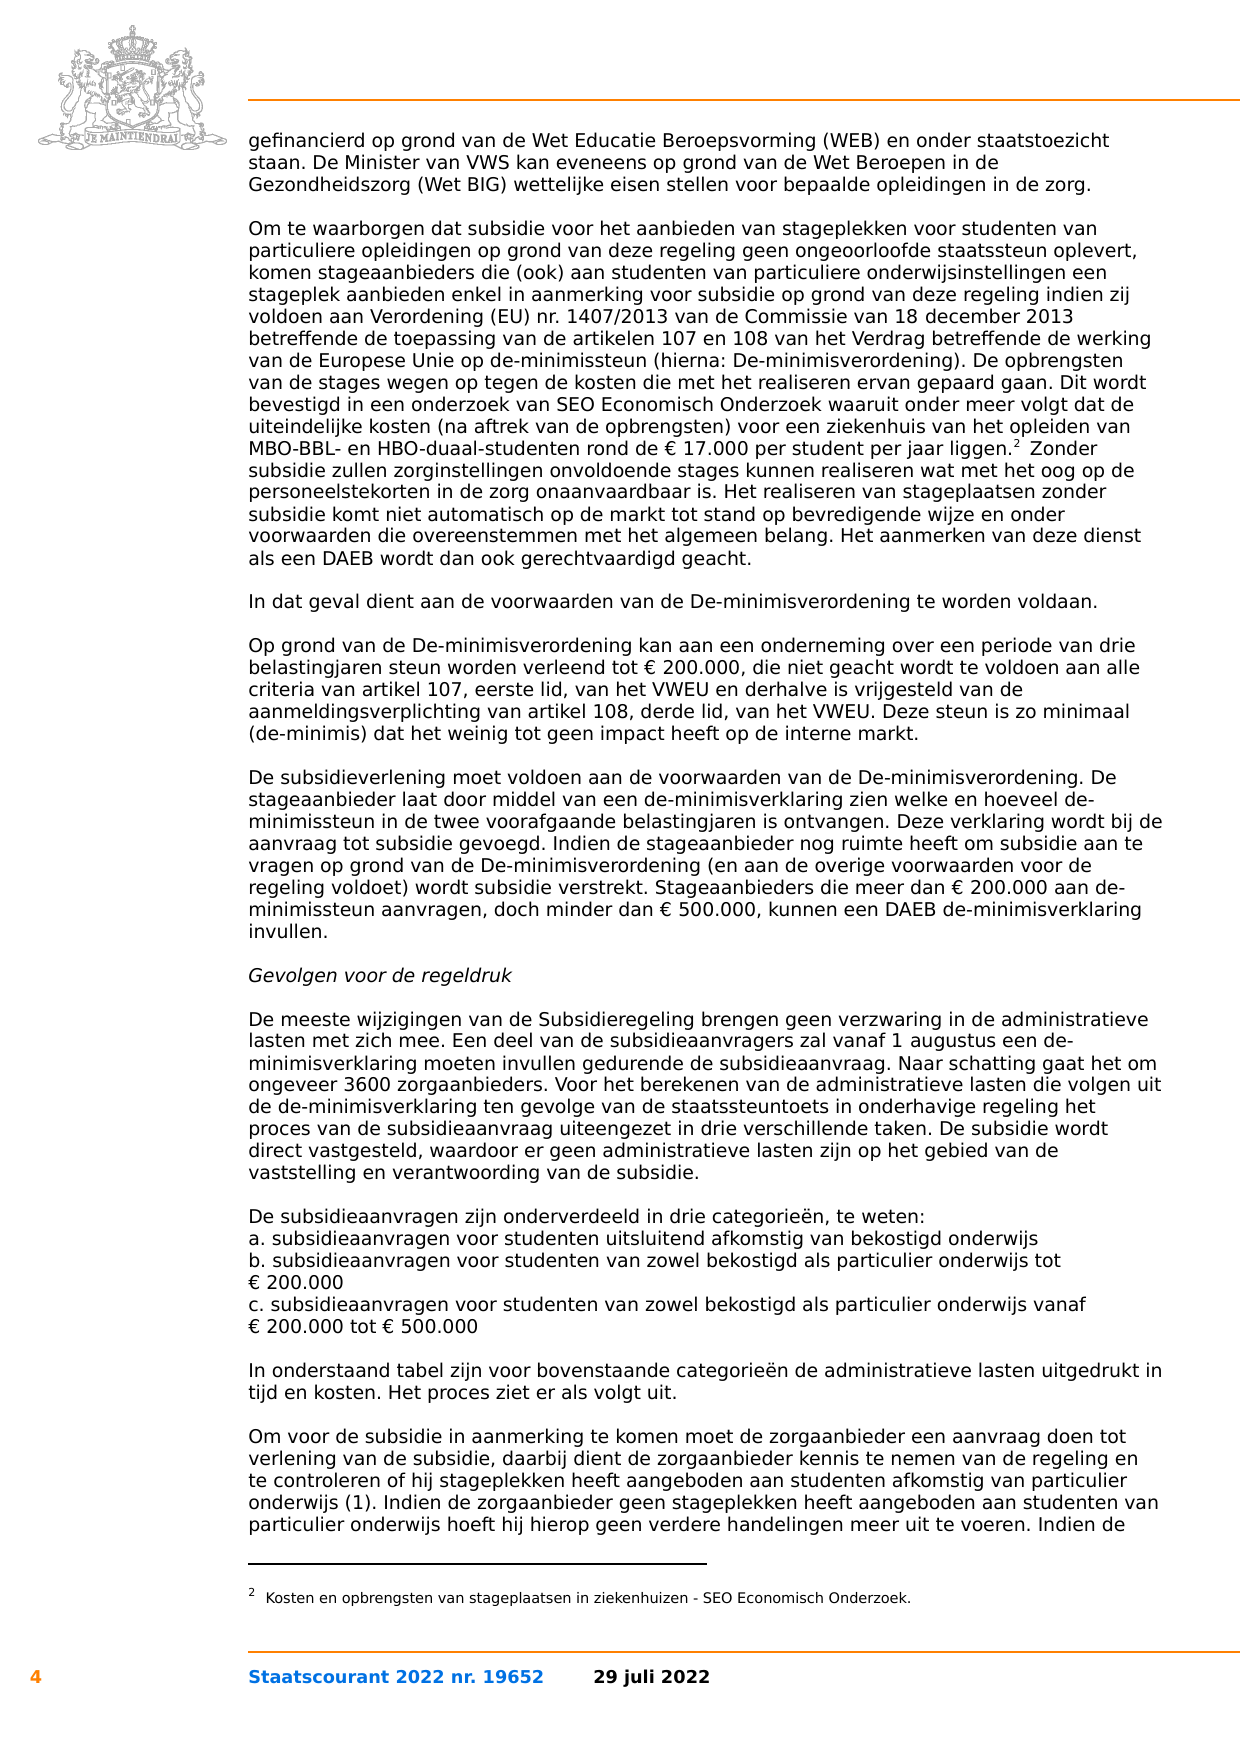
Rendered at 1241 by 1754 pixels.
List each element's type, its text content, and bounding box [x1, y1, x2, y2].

text Kosten en opbrengsten van stageplaatsen in ziekenhuizen - SEO Economisch Onderzoek. [248, 1586, 1163, 1608]
text c. subsidieaanvragen voor studenten van zowel bekostigd als particulier onderwijs vanaf € 200.000 tot € 500.000 [248, 1294, 1163, 1338]
text De subsidieaanvragen zijn onderverdeeld in drie categorieën, te weten: [248, 1206, 1163, 1228]
text b. subsidieaanvragen voor studenten van zowel bekostigd als particulier onderwijs tot € 200.000 [248, 1250, 1163, 1294]
text a. subsidieaanvragen voor studenten uitsluitend afkomstig van bekostigd onderwijs [248, 1228, 1163, 1250]
text Om voor de subsidie in aanmerking te komen moet de zorgaanbieder een aanvraag doen tot verlening van de subsidie, daarbij dient de zorgaanbieder kennis te nemen van de regeling en te controleren of hij stageplekken heeft aangeboden aan studenten afkomstig van particulier onderwijs (1). Indien de zorgaanbieder geen stageplekken heeft aangeboden aan studenten van particulier onderwijs hoeft hij hierop geen verdere handelingen meer uit te voeren. Indien de [248, 1426, 1163, 1536]
picture [38, 25, 227, 150]
text gefinancierd op grond van de Wet Educatie Beroepsvorming (WEB) en onder staatstoezicht staan. De Minister van VWS kan eveneens op grond van de Wet Beroepen in de Gezondheidszorg (Wet BIG) wettelijke eisen stellen voor bepaalde opleidingen in de zorg. [248, 130, 1163, 196]
text De meeste wijzigingen van de Subsidieregeling brengen geen verzwaring in de administratieve lasten met zich mee. Een deel van de subsidieaanvragers zal vanaf 1 augustus een de-minimisverklaring moeten invullen gedurende de subsidieaanvraag. Naar schatting gaat het om ongeveer 3600 zorgaanbieders. Voor het berekenen van de administratieve lasten die volgen uit de de-minimisverklaring ten gevolge van de staatssteuntoets in onderhavige regeling het proces van de subsidieaanvraag uiteengezet in drie verschillende taken. De subsidie wordt direct vastgesteld, waardoor er geen administratieve lasten zijn op het gebied van de vaststelling en verantwoording van de subsidie. [248, 1008, 1163, 1184]
text Op grond van de De-minimisverordening kan aan een onderneming over een periode van drie belastingjaren steun worden verleend tot € 200.000, die niet geacht wordt te voldoen aan alle criteria van artikel 107, eerste lid, van het VWEU en derhalve is vrijgesteld van de aanmeldingsverplichting van artikel 108, derde lid, van het VWEU. Deze steun is zo minimaal (de-minimis) dat het weinig tot geen impact heeft op de interne markt. [248, 635, 1163, 745]
text In dat geval dient aan de voorwaarden van de De-minimisverordening te worden voldaan. [248, 591, 1163, 613]
subtitle Gevolgen voor de regeldruk [248, 964, 1163, 987]
text De subsidieverlening moet voldoen aan de voorwaarden van de De-minimisverordening. De stageaanbieder laat door middel van een de-minimisverklaring zien welke en hoeveel de-minimissteun in de twee voorafgaande belastingjaren is ontvangen. Deze verklaring wordt bij de aanvraag tot subsidie gevoegd. Indien de stageaanbieder nog ruimte heeft om subsidie aan te vragen op grond van de De-minimisverordening (en aan de overige voorwaarden voor de regeling voldoet) wordt subsidie verstrekt. Stageaanbieders die meer dan € 200.000 aan de-minimissteun aanvragen, doch minder dan € 500.000, kunnen een DAEB de-minimisverklaring invullen. [248, 767, 1163, 943]
text Om te waarborgen dat subsidie voor het aanbieden van stageplekken voor studenten van particuliere opleidingen op grond van deze regeling geen ongeoorloofde staatssteun oplevert, komen stageaanbieders die (ook) aan studenten van particuliere onderwijsinstellingen een stageplek aanbieden enkel in aanmerking voor subsidie op grond van deze regeling indien zij voldoen aan Verordening (EU) nr. 1407/2013 van de Commissie van 18 december 2013 betreffende de toepassing van de artikelen 107 en 108 van het Verdrag betreffende de werking van de Europese Unie op de-minimissteun (hierna: De-minimisverordening). De opbrengsten van de stages wegen op tegen de kosten die met het realiseren ervan gepaard gaan. Dit wordt bevestigd in een onderzoek van SEO Economisch Onderzoek waaruit onder meer volgt dat de uiteindelijke kosten (na aftrek van de opbrengsten) voor een ziekenhuis van het opleiden van MBO-BBL- en HBO-duaal-studenten rond de € 17.000 per student per jaar liggen. Zonder subsidie zullen zorginstellingen onvoldoende stages kunnen realiseren wat met het oog op de personeelstekorten in de zorg onaanvaardbaar is. Het realiseren van stageplaatsen zonder subsidie komt niet automatisch op de markt tot stand op bevredigende wijze en onder voorwaarden die overeenstemmen met het algemeen belang. Het aanmerken van deze dienst als een DAEB wordt dan ook gerechtvaardigd geacht. [248, 218, 1163, 569]
text In onderstaand tabel zijn voor bovenstaande categorieën de administratieve lasten uitgedrukt in tijd en kosten. Het proces ziet er als volgt uit. [248, 1360, 1163, 1404]
